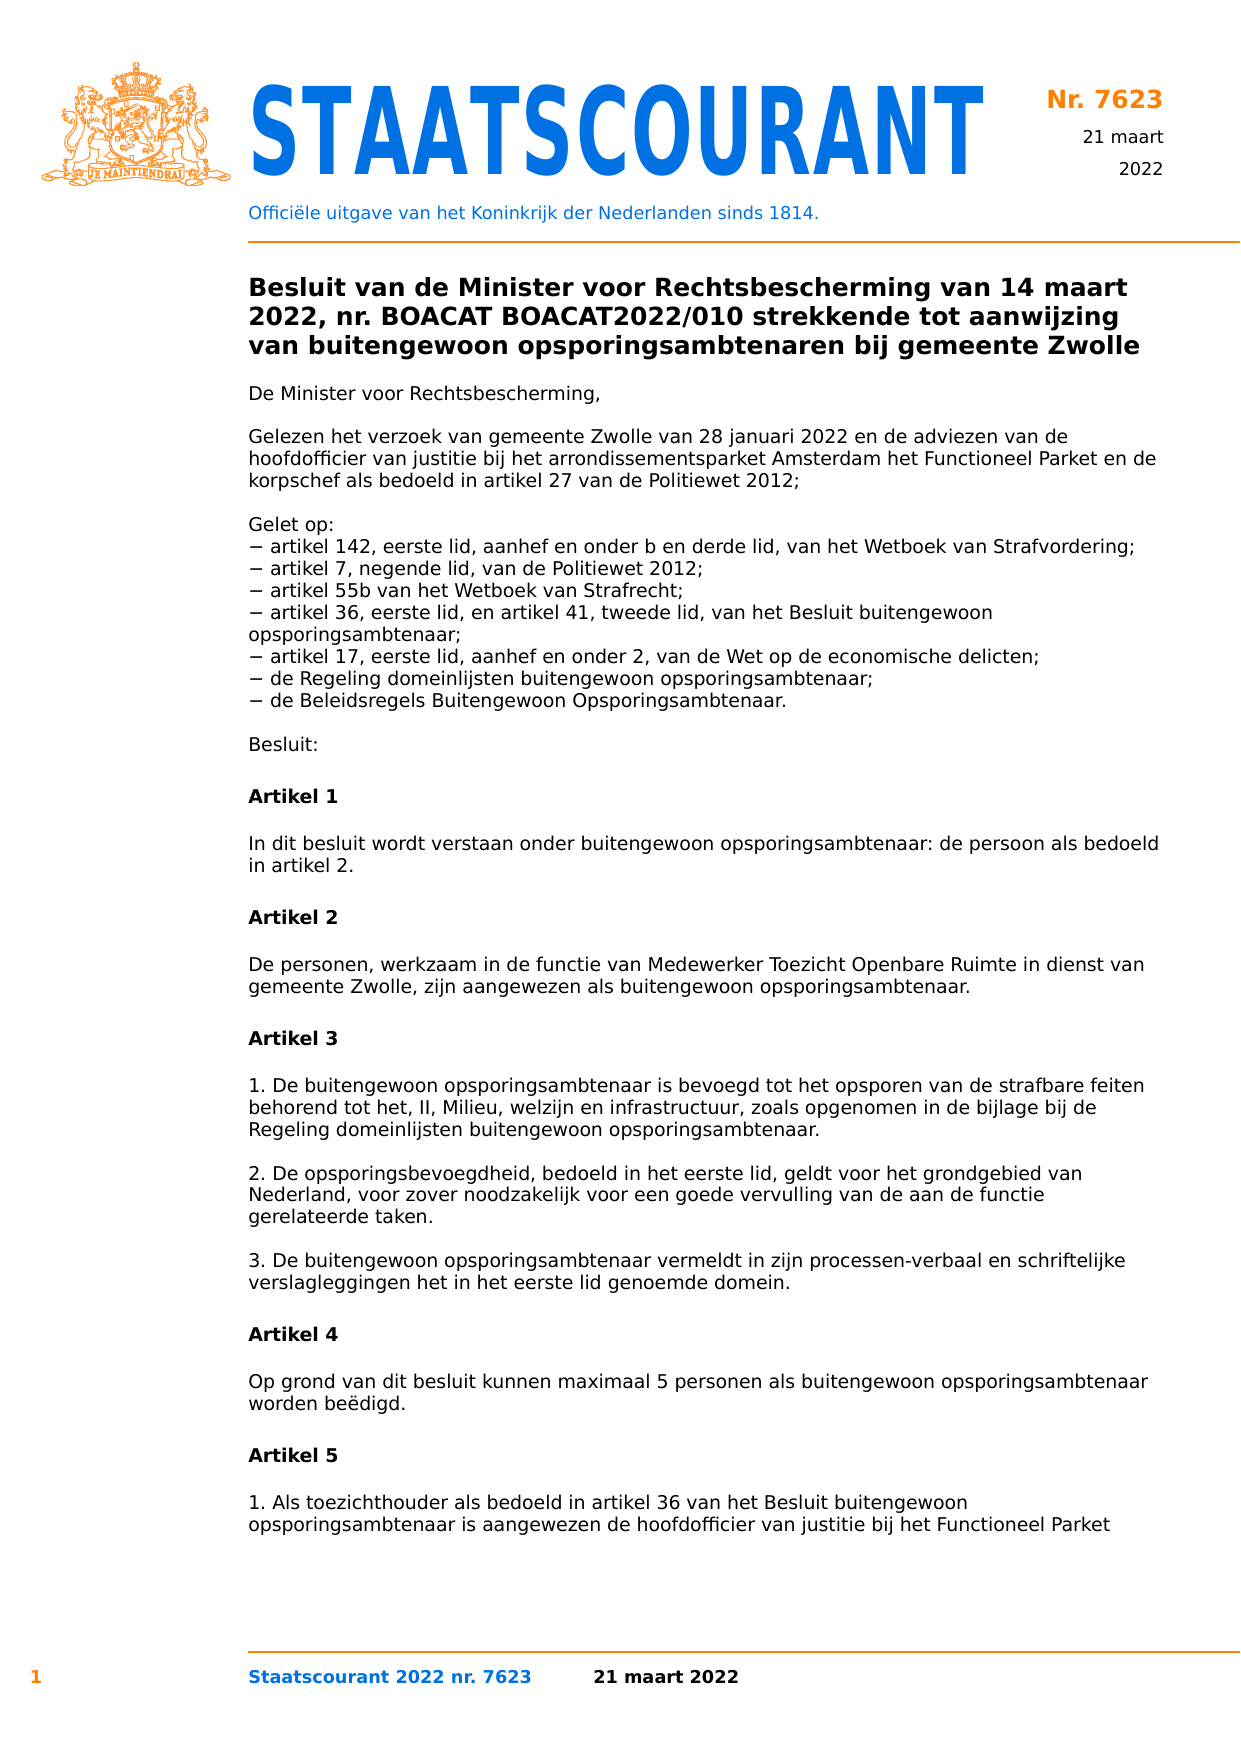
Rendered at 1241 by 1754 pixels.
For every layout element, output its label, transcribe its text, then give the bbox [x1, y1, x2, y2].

subtitle Artikel 3 [248, 1028, 1163, 1049]
text 3. De buitengewoon opsporingsambtenaar vermeldt in zijn processen-verbaal en schriftelijke verslagleggingen het in het eerste lid genoemde domein. [248, 1250, 1163, 1294]
text − de Beleidsregels Buitengewoon Opsporingsambtenaar. [248, 690, 1163, 712]
subtitle Artikel 1 [248, 786, 1163, 808]
text De Minister voor Rechtsbescherming, [248, 382, 1163, 404]
text − artikel 7, negende lid, van de Politiewet 2012; [248, 558, 1163, 580]
text In dit besluit wordt verstaan onder buitengewoon opsporingsambtenaar: de persoon als bedoeld in artikel 2. [248, 833, 1163, 877]
text 2. De opsporingsbevoegdheid, bedoeld in het eerste lid, geldt voor het grondgebied van Nederland, voor zover noodzakelijk voor een goede vervulling van de aan de functie gerelateerde taken. [248, 1162, 1163, 1228]
text − artikel 55b van het Wetboek van Strafrecht; [248, 580, 1163, 602]
table_header Nr. 7623 [998, 62, 1240, 121]
text − artikel 142, eerste lid, aanhef en onder b en derde lid, van het Wetboek van Strafvordering; [248, 536, 1163, 558]
text Op grond van dit besluit kunnen maximaal 5 personen als buitengewoon opsporingsambtenaar worden beëdigd. [248, 1371, 1163, 1415]
table_cell 21 maart [998, 121, 1240, 153]
subtitle Besluit van de Minister voor Rechtsbescherming van 14 maart 2022, nr. BOACAT BOACAT2022/010 strekkende tot aanwijzing van buitengewoon opsporingsambtenaren bij gemeente Zwolle [248, 273, 1163, 361]
table_header [25, 62, 248, 241]
text − artikel 17, eerste lid, aanhef en onder 2, van de Wet op de economische delicten; [248, 646, 1163, 668]
text − artikel 36, eerste lid, en artikel 41, tweede lid, van het Besluit buitengewoon opsporingsambtenaar; [248, 602, 1163, 646]
subtitle Artikel 5 [248, 1445, 1163, 1467]
text Gelezen het verzoek van gemeente Zwolle van 28 januari 2022 en de adviezen van de hoofdofficier van justitie bij het arrondissementsparket Amsterdam het Functioneel Parket en de korpschef als bedoeld in artikel 27 van de Politiewet 2012; [248, 426, 1163, 492]
table_header STAATSCOURANT [248, 62, 998, 203]
table_cell Officiële uitgave van het Koninkrijk der Nederlanden sinds 1814. [248, 203, 1240, 241]
text Besluit: [248, 734, 1163, 756]
subtitle Artikel 2 [248, 907, 1163, 929]
text De personen, werkzaam in de functie van Medewerker Toezicht Openbare Ruimte in dienst van gemeente Zwolle, zijn aangewezen als buitengewoon opsporingsambtenaar. [248, 954, 1163, 998]
text − de Regeling domeinlijsten buitengewoon opsporingsambtenaar; [248, 668, 1163, 690]
text 1. Als toezichthouder als bedoeld in artikel 36 van het Besluit buitengewoon opsporingsambtenaar is aangewezen de hoofdofficier van justitie bij het Functioneel Parket [248, 1492, 1163, 1536]
text Gelet op: [248, 514, 1163, 536]
text 1. De buitengewoon opsporingsambtenaar is bevoegd tot het opsporen van de strafbare feiten behorend tot het, II, Milieu, welzijn en infrastructuur, zoals opgenomen in de bijlage bij de Regeling domeinlijsten buitengewoon opsporingsambtenaar. [248, 1074, 1163, 1141]
picture [41, 62, 231, 186]
table_cell 2022 [998, 153, 1240, 203]
subtitle Artikel 4 [248, 1324, 1163, 1346]
